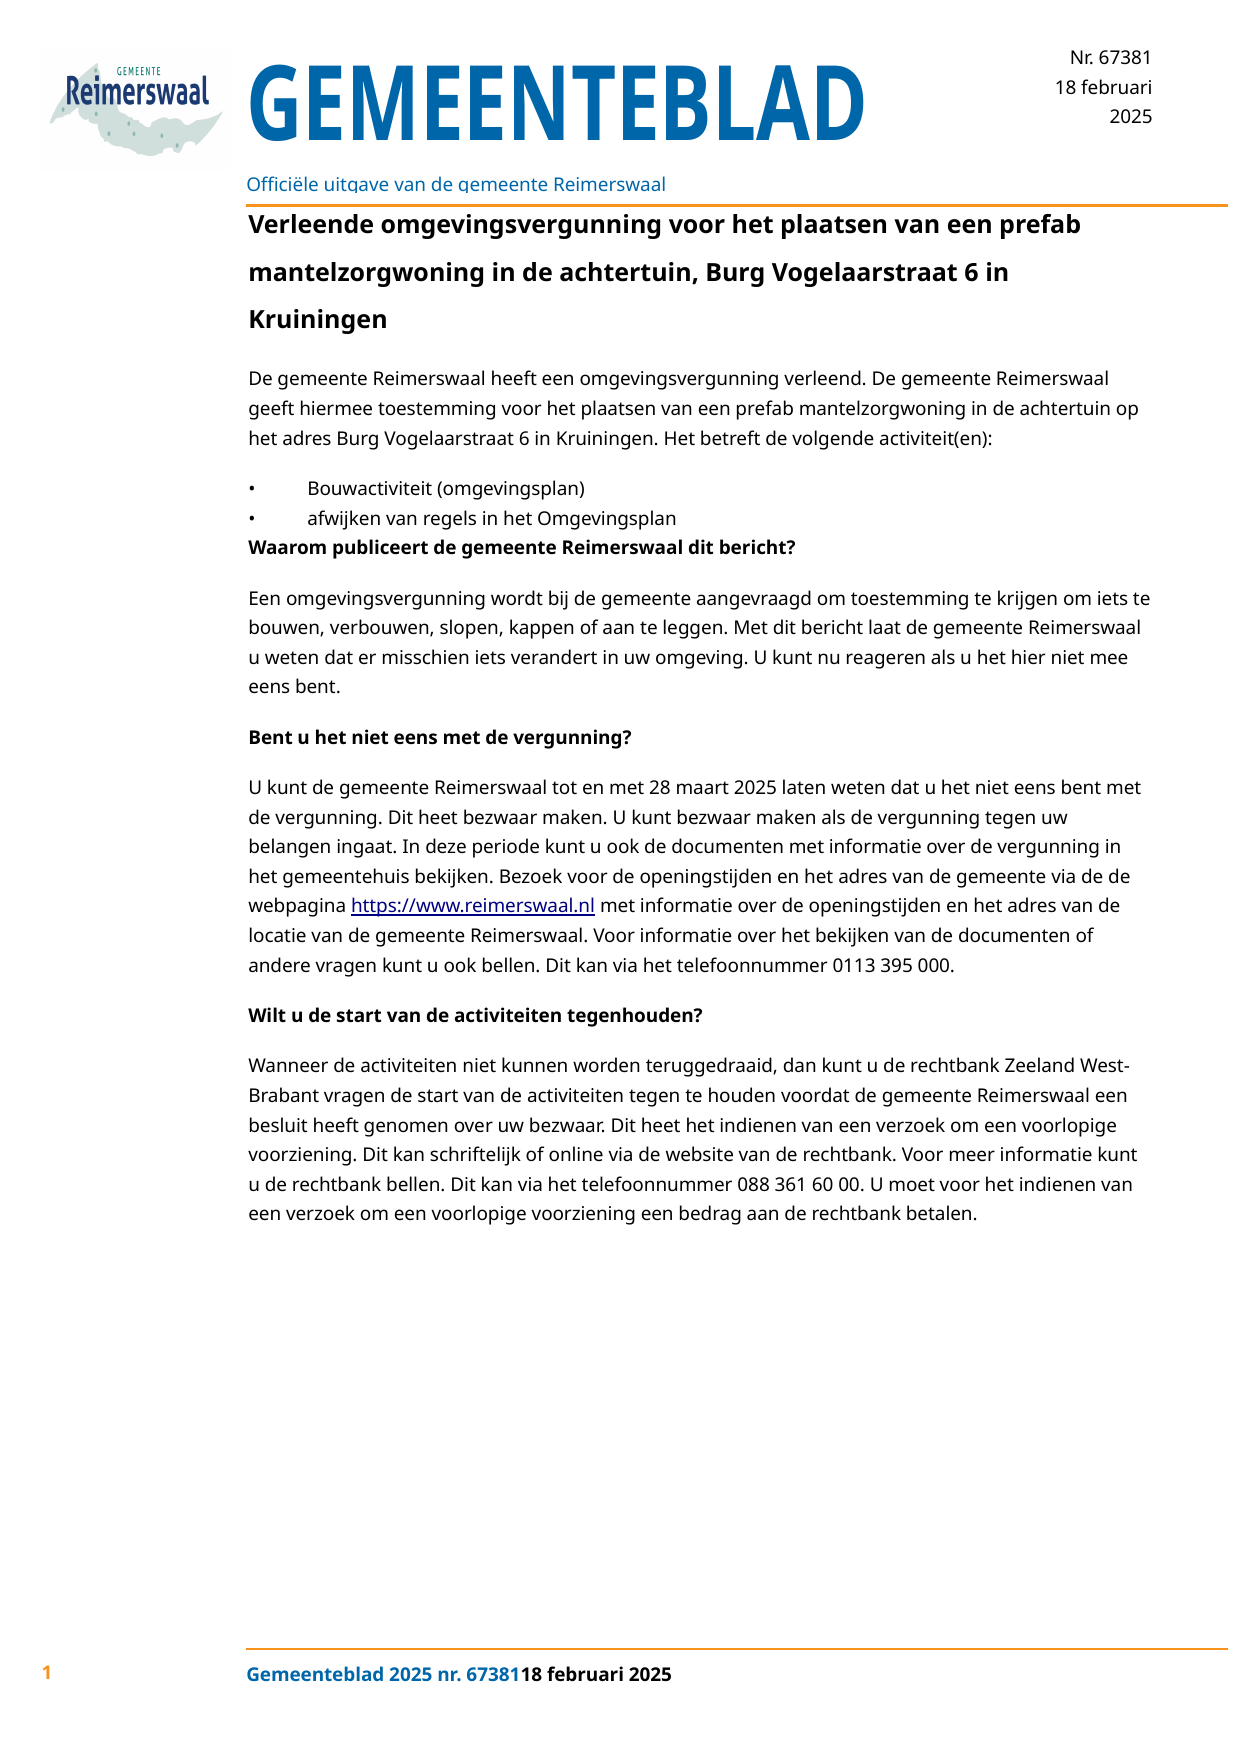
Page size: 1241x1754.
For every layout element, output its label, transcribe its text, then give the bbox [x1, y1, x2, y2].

text Verleende omgevingsvergunning voor het plaatsen van een prefab mantelzorgwoning in de achtertuin, Burg Vogelaarstraat 6 in Kruiningen [248, 207, 1152, 336]
text Bent u het niet eens met de vergunning? [248, 724, 1152, 749]
text Wanneer de activiteiten niet kunnen worden teruggedraaid, dan kunt u de rechtbank Zeeland West-Brabant vragen de start van de activiteiten tegen te houden voordat de gemeente Reimerswaal een besluit heeft genomen over uw bezwaar. Dit heet het indienen van een verzoek om een voorlopige voorziening. Dit kan schriftelijk of online via de website van de rechtbank. Voor meer informatie kunt u de rechtbank bellen. Dit kan via het telefoonnummer 088 361 60 00. U moet voor het indienen van een verzoek om een voorlopige voorziening een bedrag aan de rechtbank betalen. [248, 1053, 1152, 1226]
text Wilt u de start van de activiteiten tegenhouden? [248, 1002, 1152, 1028]
text Een omgevingsvergunning wordt bij de gemeente aangevraagd om toestemming te krijgen om iets te bouwen, verbouwen, slopen, kappen of aan te leggen. Met dit bericht laat de gemeente Reimerswaal u weten dat er misschien iets verandert in uw omgeving. U kunt nu reageren als u het hier niet mee eens bent. [248, 585, 1152, 699]
text Waarom publiceert de gemeente Reimerswaal dit bericht? [248, 534, 1152, 560]
text U kunt de gemeente Reimerswaal tot en met 28 maart 2025 laten weten dat u het niet eens bent met de vergunning. Dit heet bezwaar maken. U kunt bezwaar maken als de vergunning tegen uw belangen ingaat. In deze periode kunt u ook de documenten met informatie over de vergunning in het gemeentehuis bekijken. Bezoek voor de openingstijden en het adres van de gemeente via de de webpagina https://www.reimerswaal.nl met informatie over de openingstijden en het adres van de locatie van de gemeente Reimerswaal. Voor informatie over het bekijken van de documenten of andere vragen kunt u ook bellen. Dit kan via het telefoonnummer 0113 395 000. [248, 774, 1152, 977]
text De gemeente Reimerswaal heeft een omgevingsvergunning verleend. De gemeente Reimerswaal geeft hiermee toestemming voor het plaatsen van een prefab mantelzorgwoning in de achtertuin op het adres Burg Vogelaarstraat 6 in Kruiningen. Het betreft de volgende activiteit(en): [248, 366, 1152, 450]
list afwijken van regels in het Omgevingsplan [248, 505, 1152, 530]
picture [41, 47, 231, 172]
list Bouwactiviteit (omgevingsplan) [248, 475, 1152, 501]
